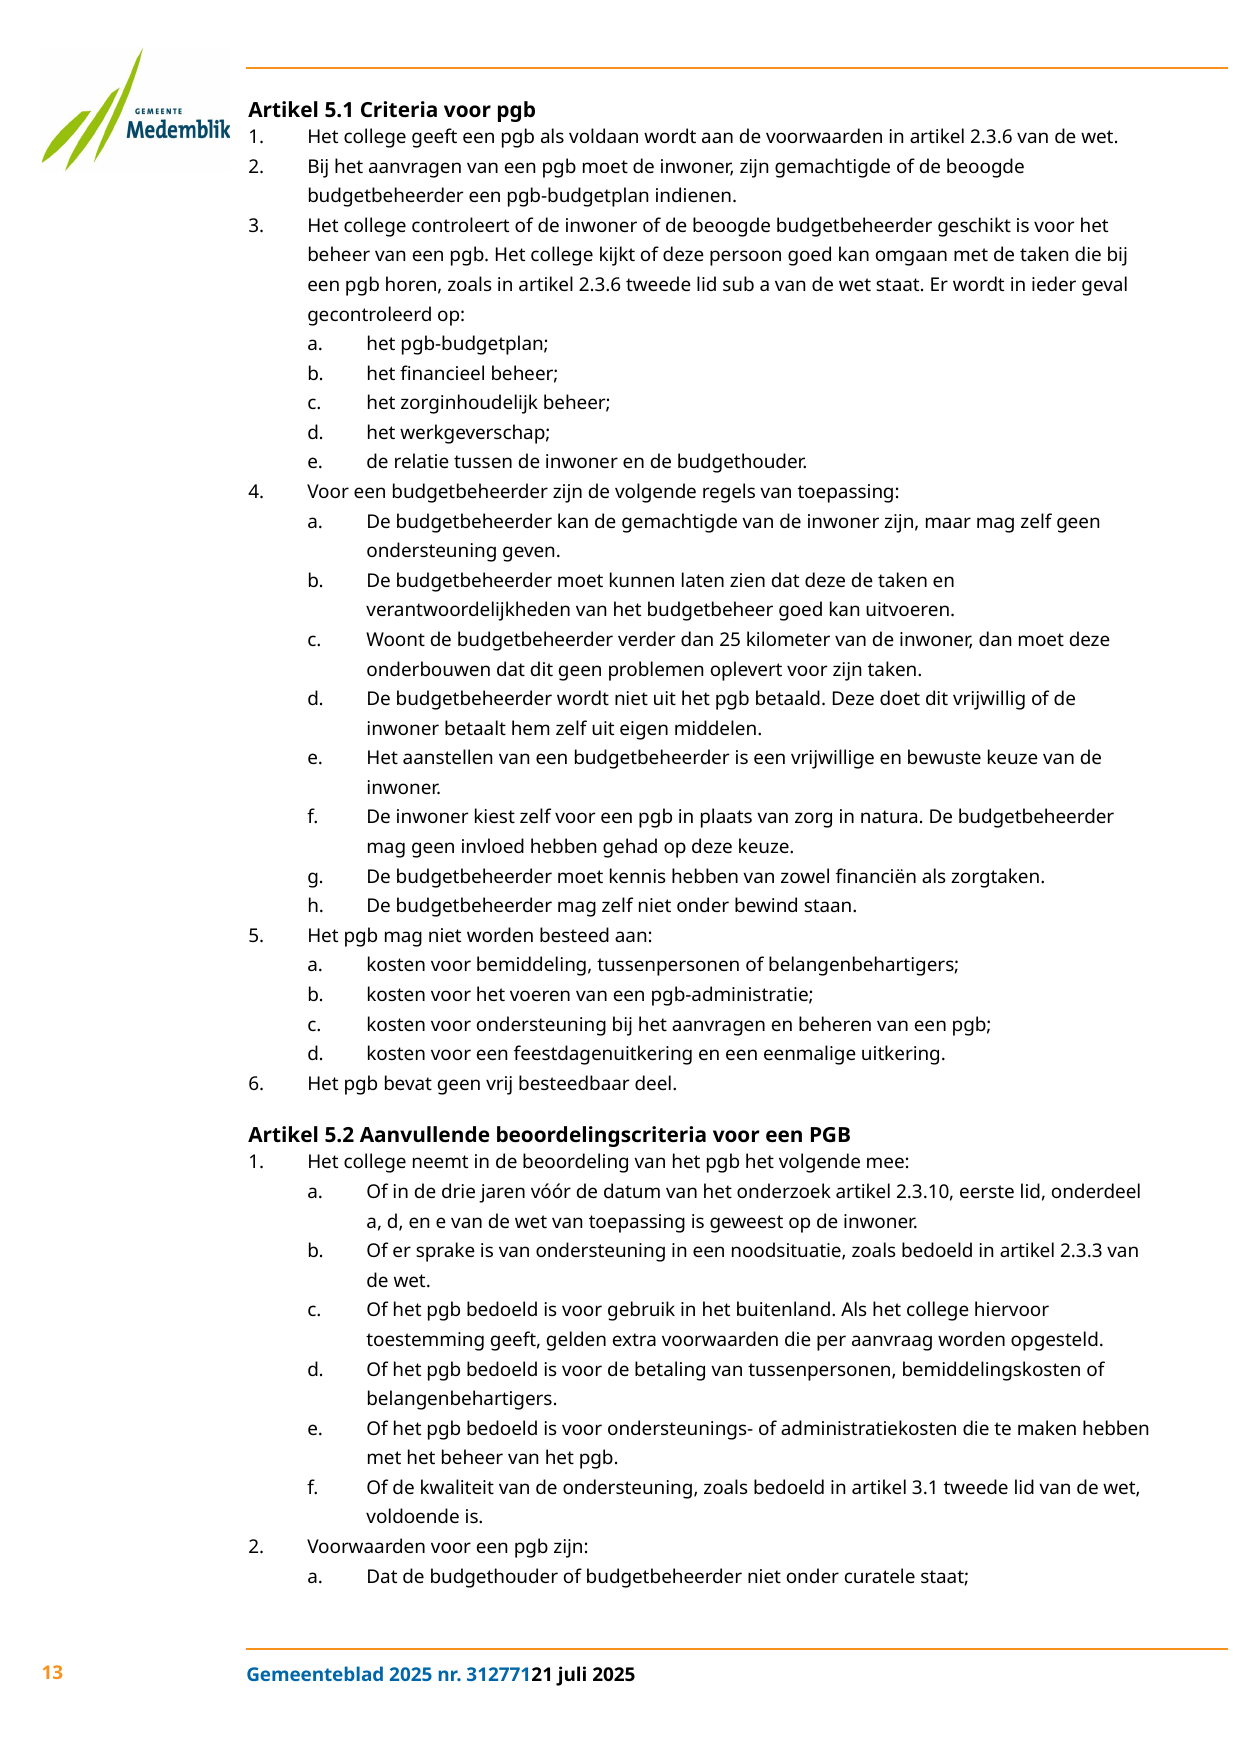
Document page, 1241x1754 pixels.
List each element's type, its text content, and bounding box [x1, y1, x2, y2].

list Woont de budgetbeheerder verder dan 25 kilometer van de inwoner, dan moet deze onderbouwen dat dit geen problemen oplevert voor zijn taken. [307, 626, 1152, 681]
text Artikel 5.2 Aanvullende beoordelingscriteria voor een PGB [248, 1120, 1152, 1149]
list kosten voor bemiddeling, tussenpersonen of belangenbehartigers; [307, 952, 1152, 977]
list Voorwaarden voor een pgb zijn: [248, 1533, 1152, 1559]
list Het pgb bevat geen vrij besteedbaar deel. [248, 1070, 1152, 1096]
list kosten voor ondersteuning bij het aanvragen en beheren van een pgb; [307, 1011, 1152, 1036]
list het financieel beheer; [307, 360, 1152, 386]
list De budgetbeheerder moet kennis hebben van zowel financiën als zorgtaken. [307, 863, 1152, 888]
list het pgb-budgetplan; [307, 330, 1152, 356]
list Voor een budgetbeheerder zijn de volgende regels van toepassing: [248, 478, 1152, 504]
list Het pgb mag niet worden besteed aan: [248, 922, 1152, 948]
list De budgetbeheerder mag zelf niet onder bewind staan. [307, 892, 1152, 918]
list Het college geeft een pgb als voldaan wordt aan de voorwaarden in artikel 2.3.6 van de wet. [248, 123, 1152, 149]
list de relatie tussen de inwoner en de budgethouder. [307, 449, 1152, 474]
list De budgetbeheerder wordt niet uit het pgb betaald. Deze doet dit vrijwillig of de inwoner betaalt hem zelf uit eigen middelen. [307, 685, 1152, 741]
list Of er sprake is van ondersteuning in een noodsituatie, zoals bedoeld in artikel 2.3.3 van de wet. [307, 1237, 1152, 1293]
list Of de kwaliteit van de ondersteuning, zoals bedoeld in artikel 3.1 tweede lid van de wet, voldoende is. [307, 1474, 1152, 1529]
list De budgetbeheerder moet kunnen laten zien dat deze de taken en verantwoordelijkheden van het budgetbeheer goed kan uitvoeren. [307, 567, 1152, 622]
list Het aanstellen van een budgetbeheerder is een vrijwillige en bewuste keuze van de inwoner. [307, 744, 1152, 800]
picture [41, 47, 231, 172]
list kosten voor het voeren van een pgb-administratie; [307, 981, 1152, 1007]
list het zorginhoudelijk beheer; [307, 389, 1152, 415]
list Dat de budgethouder of budgetbeheerder niet onder curatele staat; [307, 1563, 1152, 1589]
list Of het pgb bedoeld is voor gebruik in het buitenland. Als het college hiervoor toestemming geeft, gelden extra voorwaarden die per aanvraag worden opgesteld. [307, 1297, 1152, 1352]
list kosten voor een feestdagenuitkering en een eenmalige uitkering. [307, 1040, 1152, 1066]
list Of het pgb bedoeld is voor de betaling van tussenpersonen, bemiddelingskosten of belangenbehartigers. [307, 1356, 1152, 1411]
list De inwoner kiest zelf voor een pgb in plaats van zorg in natura. De budgetbeheerder mag geen invloed hebben gehad op deze keuze. [307, 804, 1152, 859]
list Bij het aanvragen van een pgb moet de inwoner, zijn gemachtigde of de beoogde budgetbeheerder een pgb-budgetplan indienen. [248, 153, 1152, 208]
list Het college controleert of de inwoner of de beoogde budgetbeheerder geschikt is voor het beheer van een pgb. Het college kijkt of deze persoon goed kan omgaan met de taken die bij een pgb horen, zoals in artikel 2.3.6 tweede lid sub a van de wet staat. Er wordt in ieder geval gecontroleerd op: [248, 212, 1152, 326]
list De budgetbeheerder kan de gemachtigde van de inwoner zijn, maar mag zelf geen ondersteuning geven. [307, 508, 1152, 563]
text Artikel 5.1 Criteria voor pgb [248, 95, 1152, 123]
list Of het pgb bedoeld is voor ondersteunings- of administratiekosten die te maken hebben met het beheer van het pgb. [307, 1415, 1152, 1470]
list Of in de drie jaren vóór de datum van het onderzoek artikel 2.3.10, eerste lid, onderdeel a, d, en e van de wet van toepassing is geweest op de inwoner. [307, 1178, 1152, 1234]
list Het college neemt in de beoordeling van het pgb het volgende mee: [248, 1149, 1152, 1174]
list het werkgeverschap; [307, 419, 1152, 445]
